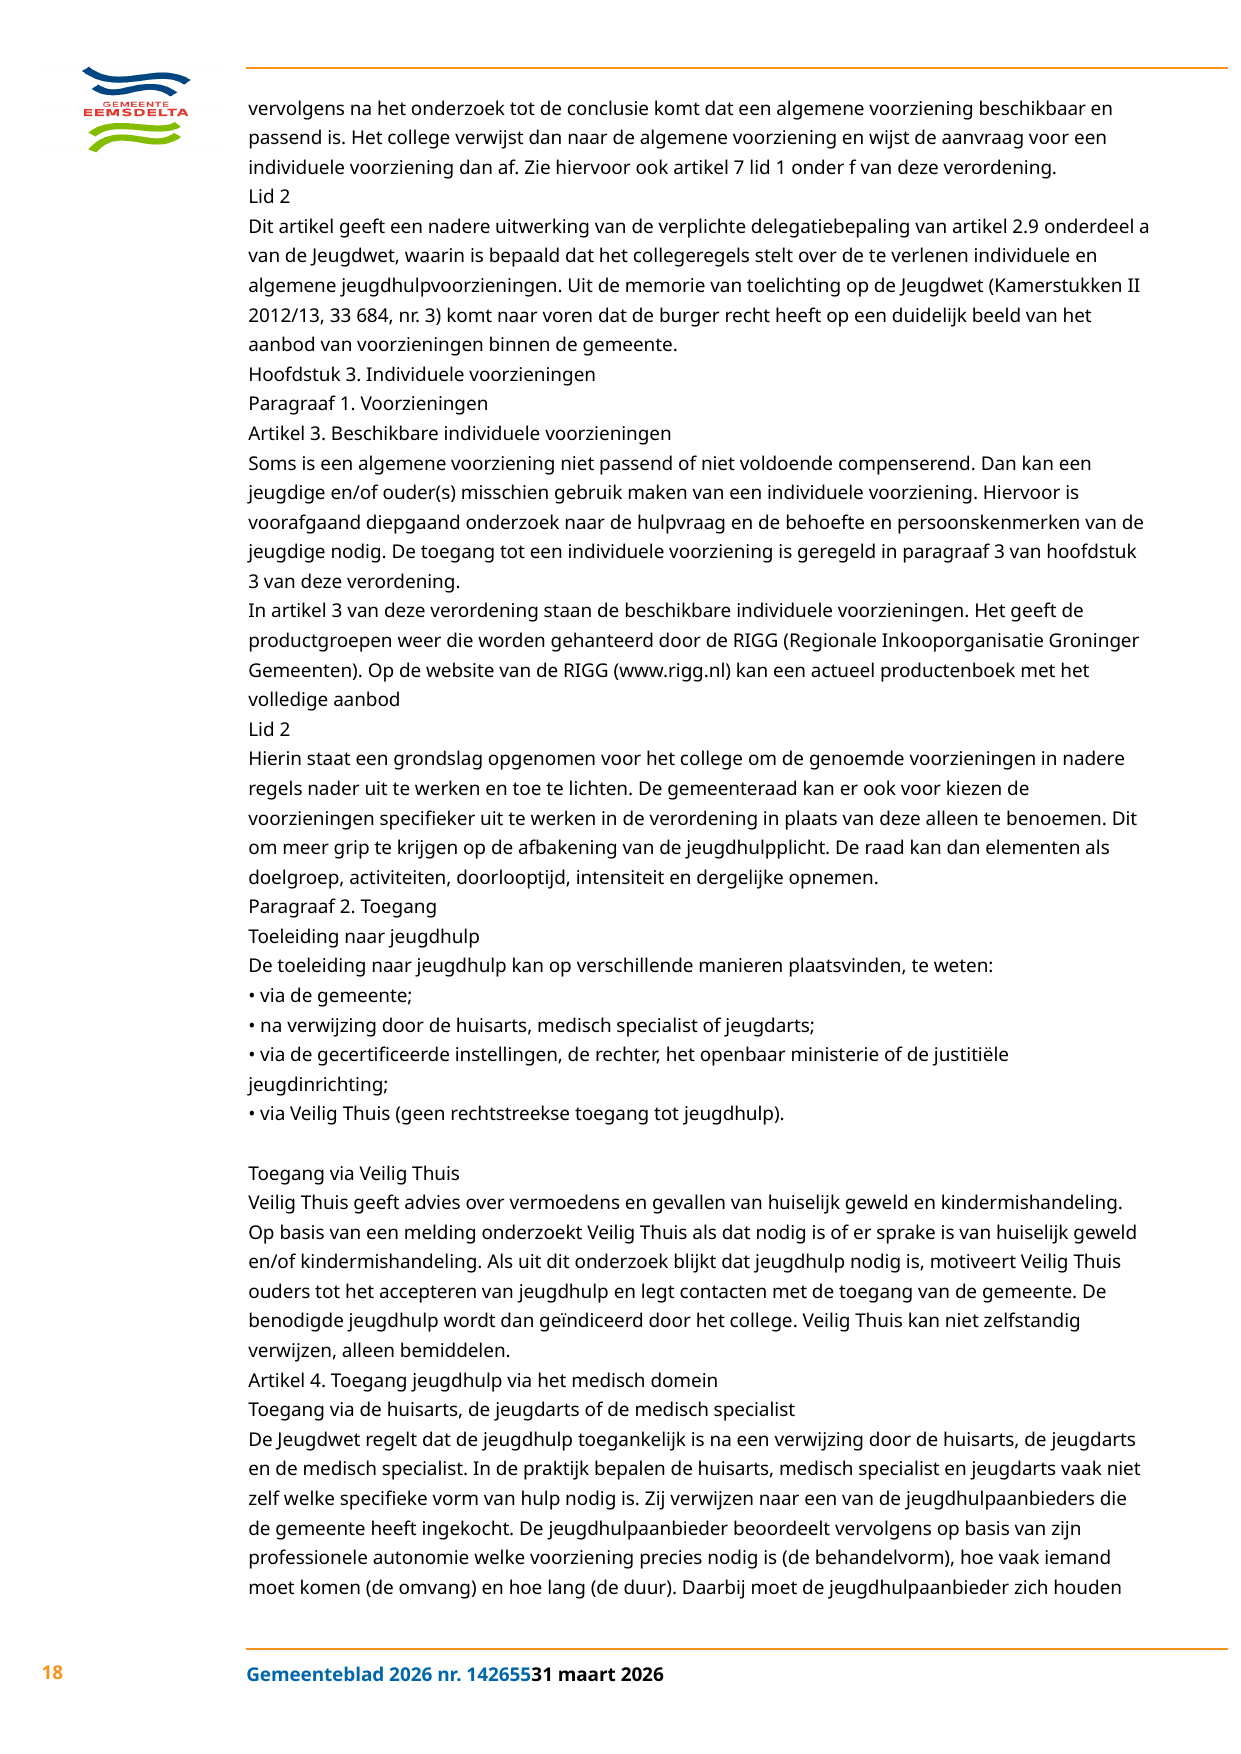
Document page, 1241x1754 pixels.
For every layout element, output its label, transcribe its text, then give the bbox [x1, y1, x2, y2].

text vervolgens na het onderzoek tot de conclusie komt dat een algemene voorziening beschikbaar en passend is. Het college verwijst dan naar de algemene voorziening en wijst de aanvraag voor een individuele voorziening dan af. Zie hiervoor ook artikel 7 lid 1 onder f van deze verordening. [248, 95, 1152, 180]
text Paragraaf 2. Toegang [248, 893, 1152, 919]
text Hierin staat een grondslag opgenomen voor het college om de genoemde voorzieningen in nadere regels nader uit te werken en toe te lichten. De gemeenteraad kan er ook voor kiezen de voorzieningen specifieker uit te werken in de verordening in plaats van deze alleen te benoemen. Dit om meer grip te krijgen op de afbakening van de jeugdhulpplicht. De raad kan dan elementen als doelgroep, activiteiten, doorlooptijd, intensiteit en dergelijke opnemen. [248, 746, 1152, 890]
text Paragraaf 1. Voorzieningen [248, 391, 1152, 416]
text De Jeugdwet regelt dat de jeugdhulp toegankelijk is na een verwijzing door de huisarts, de jeugdarts en de medisch specialist. In de praktijk bepalen de huisarts, medisch specialist en jeugdarts vaak niet zelf welke specifieke vorm van hulp nodig is. Zij verwijzen naar een van de jeugdhulpaanbieders die de gemeente heeft ingekocht. De jeugdhulpaanbieder beoordeelt vervolgens op basis van zijn professionele autonomie welke voorziening precies nodig is (de behandelvorm), hoe vaak iemand moet komen (de omvang) en hoe lang (de duur). Daarbij moet de jeugdhulpaanbieder zich houden [248, 1426, 1152, 1600]
text Dit artikel geeft een nadere uitwerking van de verplichte delegatiebepaling van artikel 2.9 onderdeel a van de Jeugdwet, waarin is bepaald dat het collegeregels stelt over de te verlenen individuele en algemene jeugdhulpvoorzieningen. Uit de memorie van toelichting op de Jeugdwet (Kamerstukken II 2012/13, 33 684, nr. 3) komt naar voren dat de burger recht heeft op een duidelijk beeld van het aanbod van voorzieningen binnen de gemeente. [248, 213, 1152, 357]
text • na verwijzing door de huisarts, medisch specialist of jeugdarts; [248, 1012, 1152, 1038]
text Toeleiding naar jeugdhulp [248, 923, 1152, 949]
text Toegang via de huisarts, de jeugdarts of de medisch specialist [248, 1396, 1152, 1422]
text Hoofdstuk 3. Individuele voorzieningen [248, 361, 1152, 387]
text Lid 2 [248, 716, 1152, 742]
text De toeleiding naar jeugdhulp kan op verschillende manieren plaatsvinden, te weten: [248, 953, 1152, 978]
text Artikel 3. Beschikbare individuele voorzieningen [248, 420, 1152, 446]
text • via de gecertificeerde instellingen, de rechter, het openbaar ministerie of de justitiële jeugdinrichting; [248, 1041, 1152, 1097]
text In artikel 3 van deze verordening staan de beschikbare individuele voorzieningen. Het geeft de productgroepen weer die worden gehanteerd door de RIGG (Regionale Inkooporganisatie Groninger Gemeenten). Op de website van de RIGG (www.rigg.nl) kan een actueel productenboek met het volledige aanbod [248, 598, 1152, 712]
text Lid 2 [248, 183, 1152, 209]
text Veilig Thuis geeft advies over vermoedens en gevallen van huiselijk geweld en kindermishandeling. Op basis van een melding onderzoekt Veilig Thuis als dat nodig is of er sprake is van huiselijk geweld en/of kindermishandeling. Als uit dit onderzoek blijkt dat jeugdhulp nodig is, motiveert Veilig Thuis ouders tot het accepteren van jeugdhulp en legt contacten met de toegang van de gemeente. De benodigde jeugdhulp wordt dan geïndiceerd door het college. Veilig Thuis kan niet zelfstandig verwijzen, alleen bemiddelen. [248, 1189, 1152, 1363]
text • via de gemeente; [248, 982, 1152, 1008]
text Artikel 4. Toegang jeugdhulp via het medisch domein [248, 1367, 1152, 1393]
text Soms is een algemene voorziening niet passend of niet voldoende compenserend. Dan kan een jeugdige en/of ouder(s) misschien gebruik maken van een individuele voorziening. Hiervoor is voorafgaand diepgaand onderzoek naar de hulpvraag en de behoefte en persoonskenmerken van de jeugdige nodig. De toegang tot een individuele voorziening is geregeld in paragraaf 3 van hoofdstuk 3 van deze verordening. [248, 450, 1152, 594]
text Toegang via Veilig Thuis [248, 1160, 1152, 1186]
text • via Veilig Thuis (geen rechtstreekse toegang tot jeugdhulp). [248, 1101, 1152, 1126]
picture [41, 47, 231, 172]
